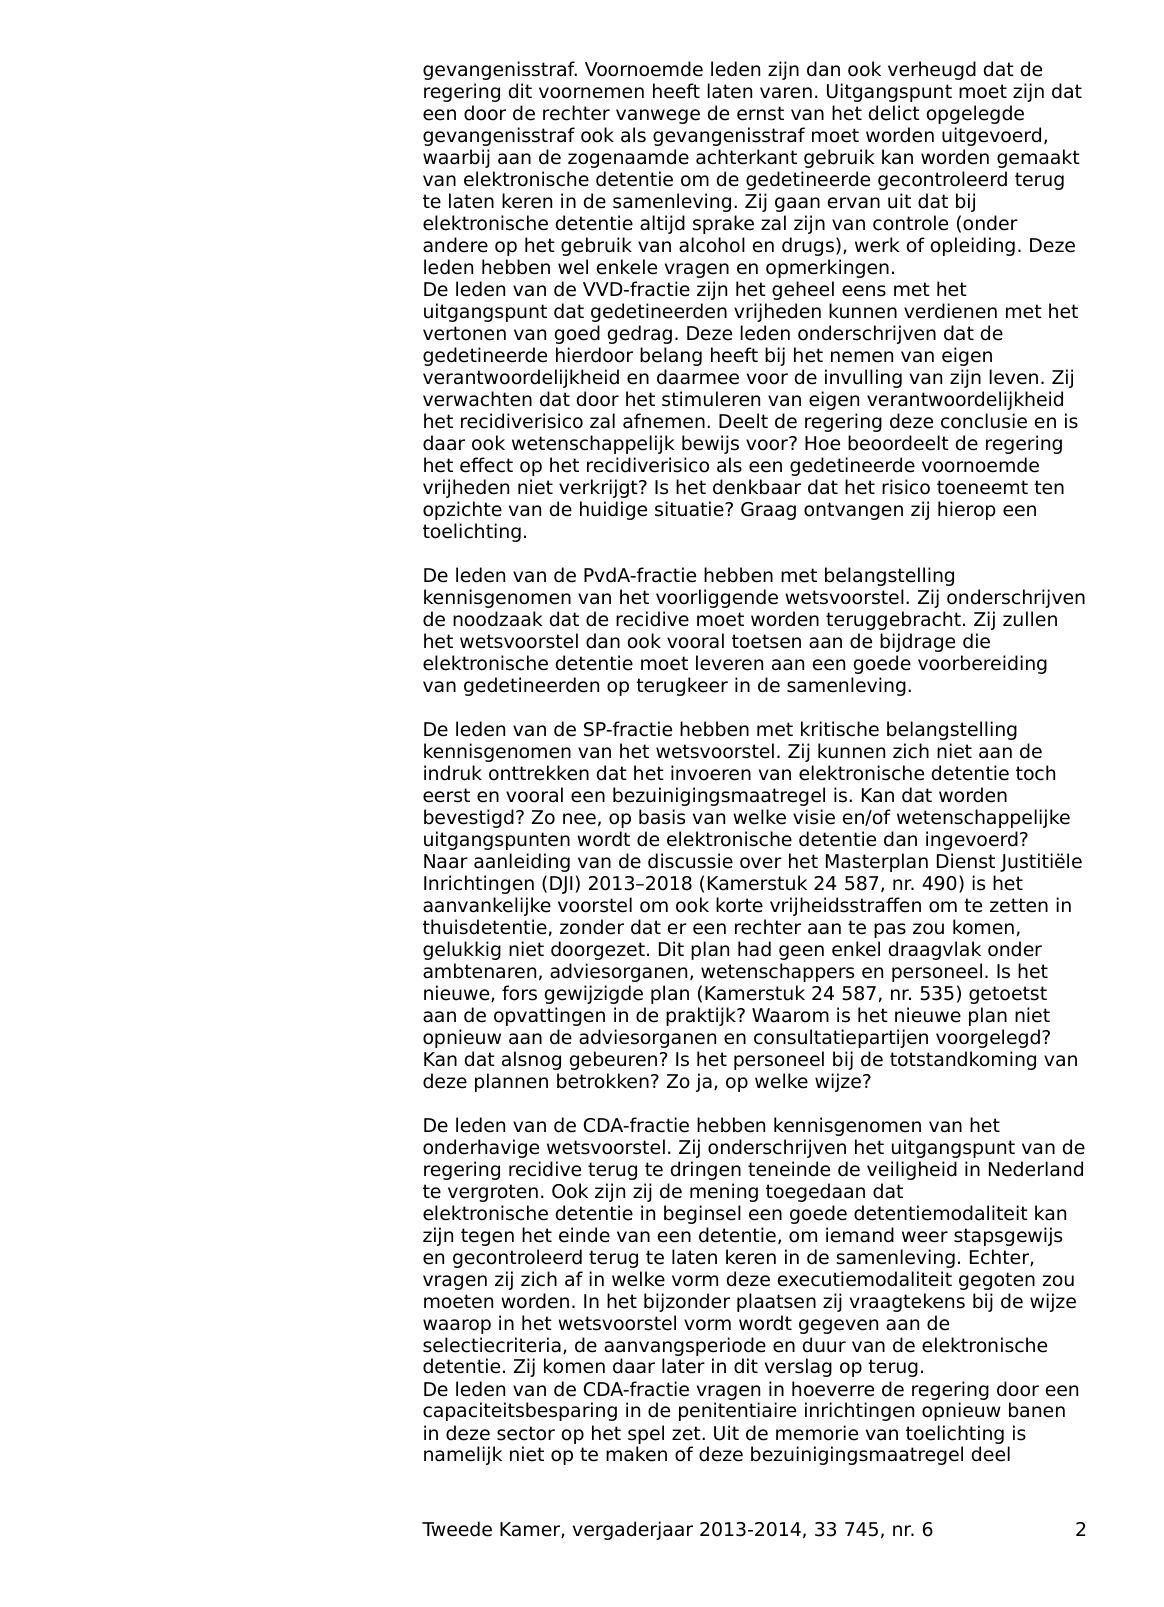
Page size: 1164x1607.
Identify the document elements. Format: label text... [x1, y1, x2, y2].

text elektronische detentie in beginsel een goede detentiemodaliteit kan zijn tegen het einde van een detentie, om iemand weer stapsgewijs en gecontroleerd terug te laten keren in de samenleving. Echter, vragen zij zich af in welke vorm deze executiemodaliteit gegoten zou moeten worden. In het bijzonder plaatsen zij vraagtekens bij de wijze waarop in het wetsvoorstel vorm wordt gegeven aan de selectiecriteria, de aanvangsperiode en duur van de elektronische detentie. Zij komen daar later in dit verslag op terug. [422, 1203, 1087, 1378]
text gevangenisstraf. Voornoemde leden zijn dan ook verheugd dat de regering dit voornemen heeft laten varen. Uitgangspunt moet zijn dat een door de rechter vanwege de ernst van het delict opgelegde gevangenisstraf ook als gevangenisstraf moet worden uitgevoerd, waarbij aan de zogenaamde achterkant gebruik kan worden gemaakt van elektronische detentie om de gedetineerde gecontroleerd terug te laten keren in de samenleving. Zij gaan ervan uit dat bij elektronische detentie altijd sprake zal zijn van controle (onder andere op het gebruik van alcohol en drugs), werk of opleiding. Deze leden hebben wel enkele vragen en opmerkingen. [422, 59, 1087, 279]
text Naar aanleiding van de discussie over het Masterplan Dienst Justitiële Inrichtingen (DJI) 2013–2018 (Kamerstuk 24 587, nr. 490) is het aanvankelijke voorstel om ook korte vrijheidsstraffen om te zetten in thuisdetentie, zonder dat er een rechter aan te pas zou komen, gelukkig niet doorgezet. Dit plan had geen enkel draagvlak onder ambtenaren, adviesorganen, wetenschappers en personeel. Is het nieuwe, fors gewijzigde plan (Kamerstuk 24 587, nr. 535) getoetst aan de opvattingen in de praktijk? Waarom is het nieuwe plan niet opnieuw aan de adviesorganen en consultatiepartijen voorgelegd? Kan dat alsnog gebeuren? Is het personeel bij de totstandkoming van deze plannen betrokken? Zo ja, op welke wijze? [422, 851, 1087, 1092]
text De leden van de PvdA-fractie hebben met belangstelling kennisgenomen van het voorliggende wetsvoorstel. Zij onderschrijven de noodzaak dat de recidive moet worden teruggebracht. Zij zullen het wetsvoorstel dan ook vooral toetsen aan de bijdrage die elektronische detentie moet leveren aan een goede voorbereiding van gedetineerden op terugkeer in de samenleving. [422, 565, 1087, 697]
text De leden van de SP-fractie hebben met kritische belangstelling kennisgenomen van het wetsvoorstel. Zij kunnen zich niet aan de indruk onttrekken dat het invoeren van elektronische detentie toch eerst en vooral een bezuinigingsmaatregel is. Kan dat worden bevestigd? Zo nee, op basis van welke visie en/of wetenschappelijke uitgangspunten wordt de elektronische detentie dan ingevoerd? [422, 719, 1087, 851]
text De leden van de VVD-fractie zijn het geheel eens met het uitgangspunt dat gedetineerden vrijheden kunnen verdienen met het vertonen van goed gedrag. Deze leden onderschrijven dat de gedetineerde hierdoor belang heeft bij het nemen van eigen verantwoordelijkheid en daarmee voor de invulling van zijn leven. Zij verwachten dat door het stimuleren van eigen verantwoordelijkheid het recidiverisico zal afnemen. Deelt de regering deze conclusie en is daar ook wetenschappelijk bewijs voor? Hoe beoordeelt de regering het effect op het recidiverisico als een gedetineerde voornoemde vrijheden niet verkrijgt? Is het denkbaar dat het risico toeneemt ten opzichte van de huidige situatie? Graag ontvangen zij hierop een toelichting. [422, 279, 1087, 543]
text De leden van de CDA-fractie hebben kennisgenomen van het onderhavige wetsvoorstel. Zij onderschrijven het uitgangspunt van de regering recidive terug te dringen teneinde de veiligheid in Nederland te vergroten. Ook zijn zij de mening toegedaan dat [422, 1115, 1087, 1203]
text De leden van de CDA-fractie vragen in hoeverre de regering door een capaciteitsbesparing in de penitentiaire inrichtingen opnieuw banen in deze sector op het spel zet. Uit de memorie van toelichting is namelijk niet op te maken of deze bezuinigingsmaatregel deel [422, 1378, 1087, 1466]
